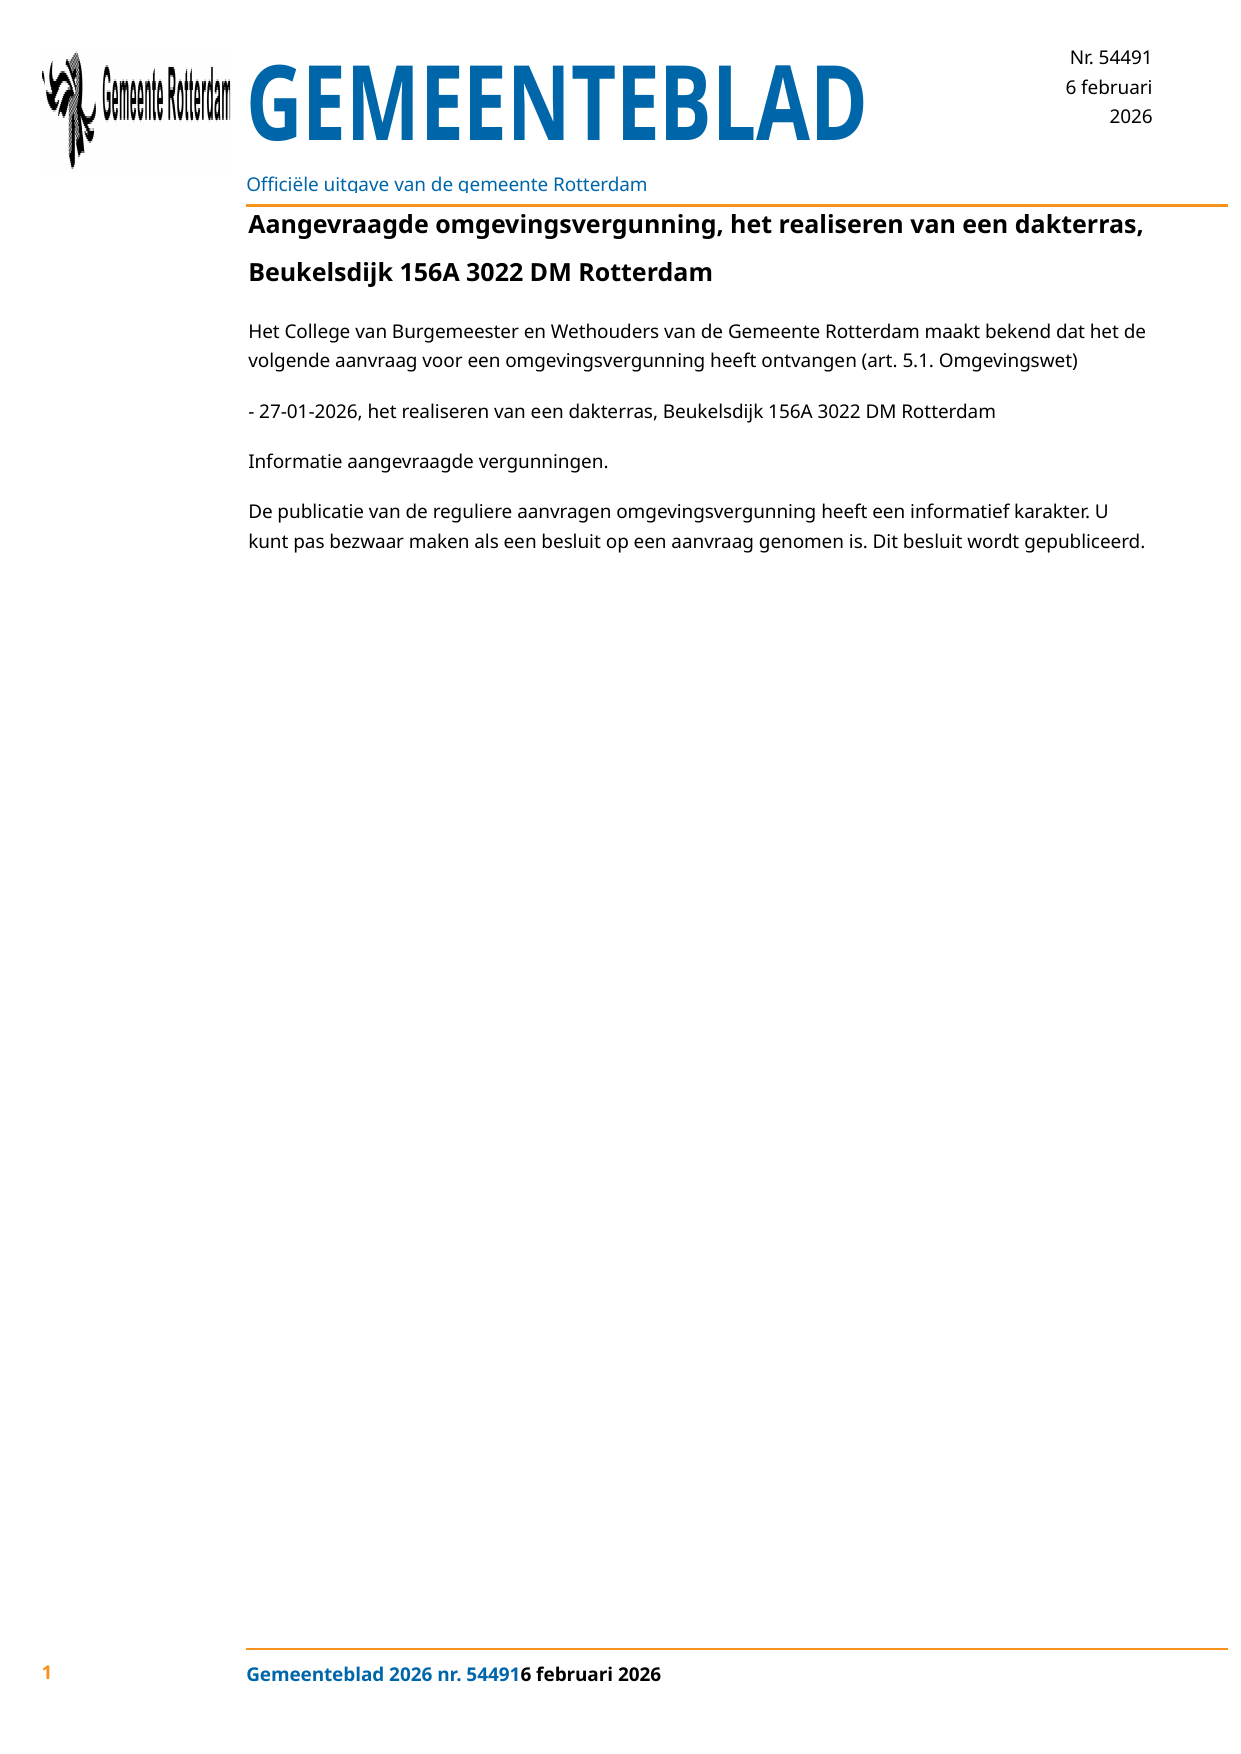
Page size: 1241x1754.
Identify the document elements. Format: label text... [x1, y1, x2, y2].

text - 27-01-2026, het realiseren van een dakterras, Beukelsdijk 156A 3022 DM Rotterdam [248, 398, 1152, 424]
text Het College van Burgemeester en Wethouders van de Gemeente Rotterdam maakt bekend dat het de volgende aanvraag voor een omgevingsvergunning heeft ontvangen (art. 5.1. Omgevingswet) [248, 318, 1152, 373]
text Informatie aangevraagde vergunningen. [248, 448, 1152, 474]
picture [41, 47, 231, 172]
text De publicatie van de reguliere aanvragen omgevingsvergunning heeft een informatief karakter. U kunt pas bezwaar maken als een besluit op een aanvraag genomen is. Dit besluit wordt gepubliceerd. [248, 499, 1152, 554]
text Aangevraagde omgevingsvergunning, het realiseren van een dakterras, Beukelsdijk 156A 3022 DM Rotterdam [248, 207, 1152, 288]
